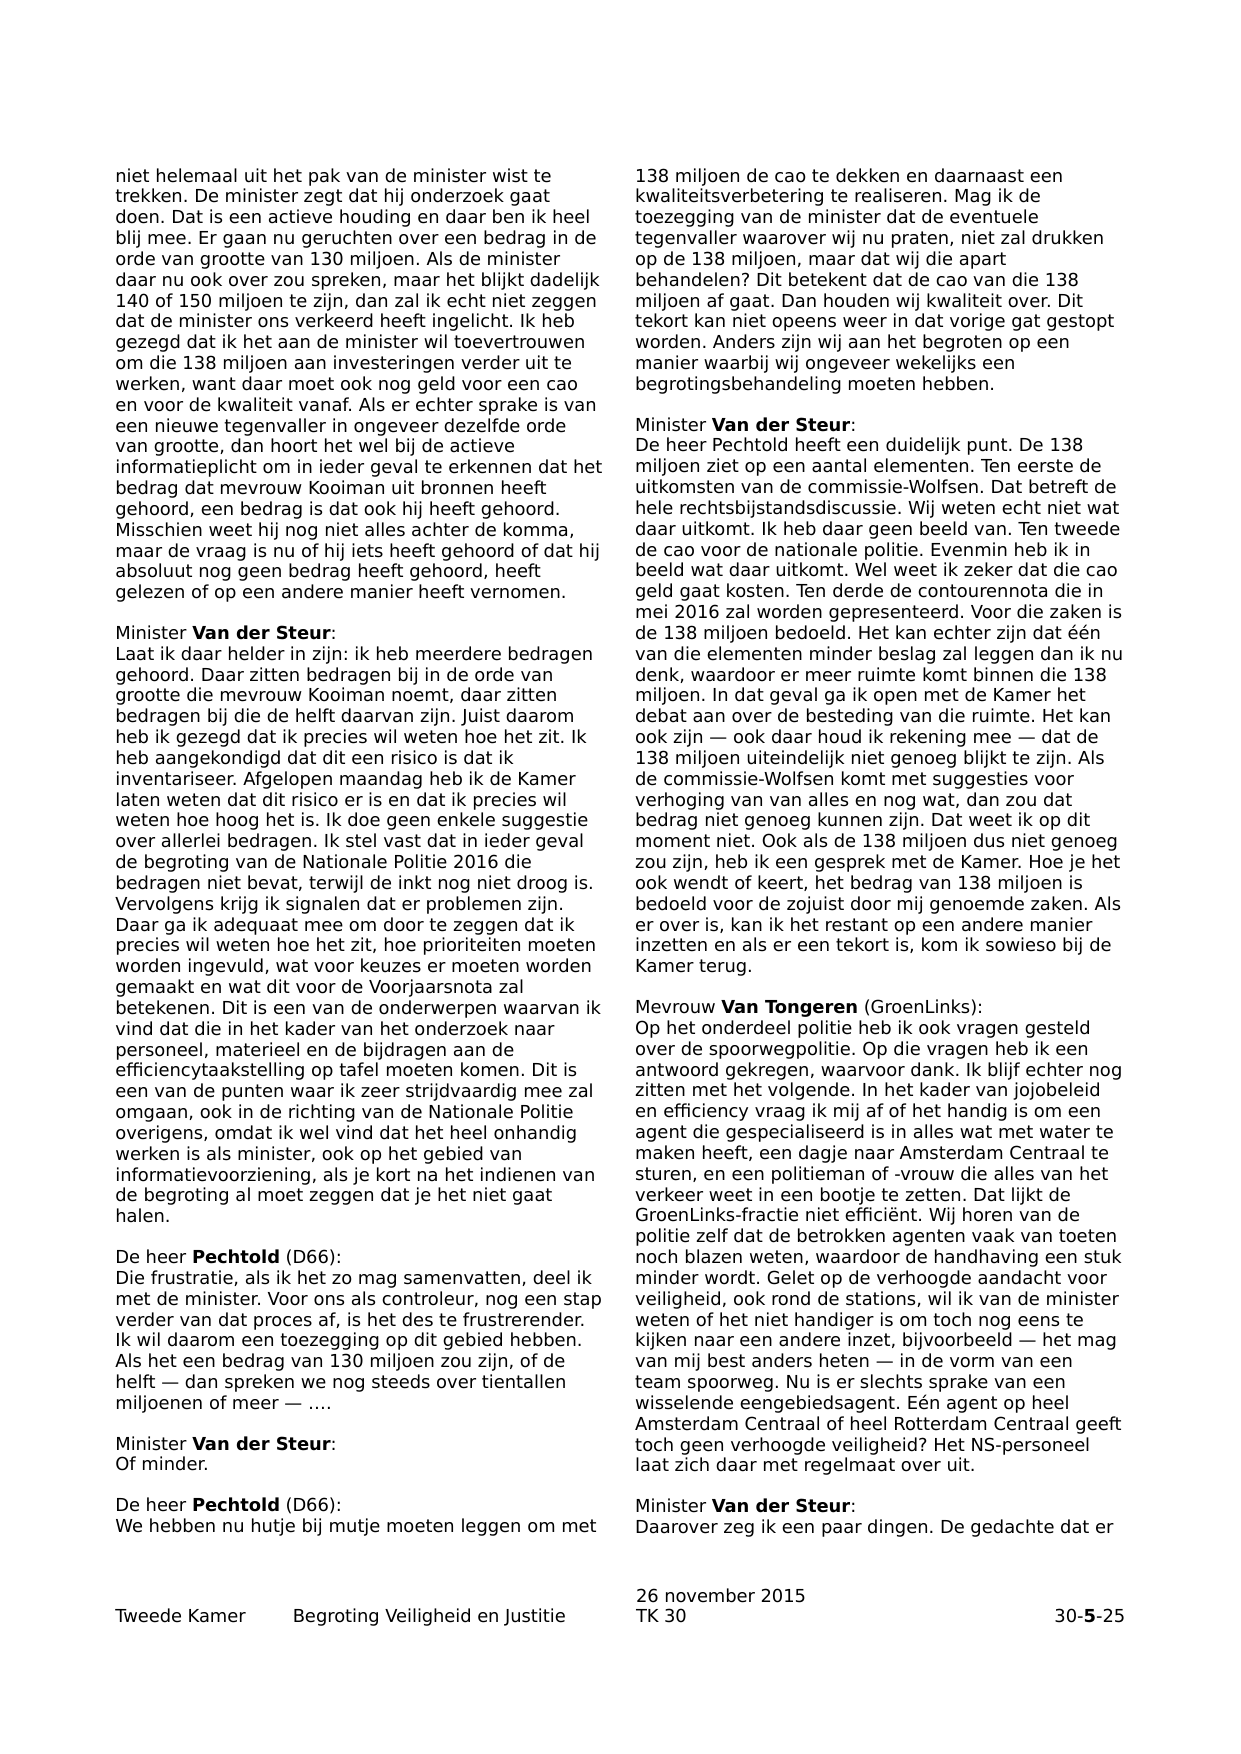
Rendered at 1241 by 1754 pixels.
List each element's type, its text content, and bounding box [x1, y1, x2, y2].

text Minister Van der Steur: [115, 1433, 605, 1454]
text De heer Pechtold (D66): [115, 1247, 605, 1268]
text Minister Van der Steur: [635, 414, 1125, 435]
text 138 miljoen de cao te dekken en daarnaast een kwaliteitsverbetering te realiseren. Mag ik de toezegging van de minister dat de eventuele tegenvaller waarover wij nu praten, niet zal drukken op de 138 miljoen, maar dat wij die apart behandelen? Dit betekent dat de cao van die 138 miljoen af gaat. Dan houden wij kwaliteit over. Dit tekort kan niet opeens weer in dat vorige gat gestopt worden. Anders zijn wij aan het begroten op een manier waarbij wij ongeveer wekelijks een begrotingsbehandeling moeten hebben. [635, 165, 1125, 394]
text De heer Pechtold (D66): [115, 1495, 605, 1516]
text De heer Pechtold heeft een duidelijk punt. De 138 miljoen ziet op een aantal elementen. Ten eerste de uitkomsten van de commissie-Wolfsen. Dat betreft de hele rechtsbijstandsdiscussie. Wij weten echt niet wat daar uitkomt. Ik heb daar geen beeld van. Ten tweede de cao voor de nationale politie. Evenmin heb ik in beeld wat daar uitkomt. Wel weet ik zeker dat die cao geld gaat kosten. Ten derde de contourennota die in mei 2016 zal worden gepresenteerd. Voor die zaken is de 138 miljoen bedoeld. Het kan echter zijn dat één van die elementen minder beslag zal leggen dan ik nu denk, waardoor er meer ruimte komt binnen die 138 miljoen. In dat geval ga ik open met de Kamer het debat aan over de besteding van die ruimte. Het kan ook zijn — ook daar houd ik rekening mee — dat de 138 miljoen uiteindelijk niet genoeg blijkt te zijn. Als de commissie-Wolfsen komt met suggesties voor verhoging van van alles en nog wat, dan zou dat bedrag niet genoeg kunnen zijn. Dat weet ik op dit moment niet. Ook als de 138 miljoen dus niet genoeg zou zijn, heb ik een gesprek met de Kamer. Hoe je het ook wendt of keert, het bedrag van 138 miljoen is bedoeld voor de zojuist door mij genoemde zaken. Als er over is, kan ik het restant op een andere manier inzetten en als er een tekort is, kom ik sowieso bij de Kamer terug. [635, 435, 1125, 977]
text Minister Van der Steur: [115, 623, 605, 643]
text Daarover zeg ik een paar dingen. De gedachte dat er [635, 1517, 1125, 1537]
text niet helemaal uit het pak van de minister wist te trekken. De minister zegt dat hij onderzoek gaat doen. Dat is een actieve houding en daar ben ik heel blij mee. Er gaan nu geruchten over een bedrag in de orde van grootte van 130 miljoen. Als de minister daar nu ook over zou spreken, maar het blijkt dadelijk 140 of 150 miljoen te zijn, dan zal ik echt niet zeggen dat de minister ons verkeerd heeft ingelicht. Ik heb gezegd dat ik het aan de minister wil toevertrouwen om die 138 miljoen aan investeringen verder uit te werken, want daar moet ook nog geld voor een cao en voor de kwaliteit vanaf. Als er echter sprake is van een nieuwe tegenvaller in ongeveer dezelfde orde van grootte, dan hoort het wel bij de actieve informatieplicht om in ieder geval te erkennen dat het bedrag dat mevrouw Kooiman uit bronnen heeft gehoord, een bedrag is dat ook hij heeft gehoord. Misschien weet hij nog niet alles achter de komma, maar de vraag is nu of hij iets heeft gehoord of dat hij absoluut nog geen bedrag heeft gehoord, heeft gelezen of op een andere manier heeft vernomen. [115, 165, 605, 603]
text Die frustratie, als ik het zo mag samenvatten, deel ik met de minister. Voor ons als controleur, nog een stap verder van dat proces af, is het des te frustrerender. Ik wil daarom een toezegging op dit gebied hebben. Als het een bedrag van 130 miljoen zou zijn, of de helft — dan spreken we nog steeds over tientallen miljoenen of meer — …. [115, 1268, 605, 1413]
text Op het onderdeel politie heb ik ook vragen gesteld over de spoorwegpolitie. Op die vragen heb ik een antwoord gekregen, waarvoor dank. Ik blijf echter nog zitten met het volgende. In het kader van jojobeleid en efficiency vraag ik mij af of het handig is om een agent die gespecialiseerd is in alles wat met water te maken heeft, een dagje naar Amsterdam Centraal te sturen, en een politieman of -vrouw die alles van het verkeer weet in een bootje te zetten. Dat lijkt de GroenLinks-fractie niet efficiënt. Wij horen van de politie zelf dat de betrokken agenten vaak van toeten noch blazen weten, waardoor de handhaving een stuk minder wordt. Gelet op de verhoogde aandacht voor veiligheid, ook rond de stations, wil ik van de minister weten of het niet handiger is om toch nog eens te kijken naar een andere inzet, bijvoorbeeld — het mag van mij best anders heten — in de vorm van een team spoorweg. Nu is er slechts sprake van een wisselende eengebiedsagent. Eén agent op heel Amsterdam Centraal of heel Rotterdam Centraal geeft toch geen verhoogde veiligheid? Het NS-personeel laat zich daar met regelmaat over uit. [635, 1018, 1125, 1476]
text Mevrouw Van Tongeren (GroenLinks): [635, 997, 1125, 1018]
text Of minder. [115, 1454, 605, 1475]
text Minister Van der Steur: [635, 1496, 1125, 1517]
text Laat ik daar helder in zijn: ik heb meerdere bedragen gehoord. Daar zitten bedragen bij in de orde van grootte die mevrouw Kooiman noemt, daar zitten bedragen bij die de helft daarvan zijn. Juist daarom heb ik gezegd dat ik precies wil weten hoe het zit. Ik heb aangekondigd dat dit een risico is dat ik inventariseer. Afgelopen maandag heb ik de Kamer laten weten dat dit risico er is en dat ik precies wil weten hoe hoog het is. Ik doe geen enkele suggestie over allerlei bedragen. Ik stel vast dat in ieder geval de begroting van de Nationale Politie 2016 die bedragen niet bevat, terwijl de inkt nog niet droog is. Vervolgens krijg ik signalen dat er problemen zijn. Daar ga ik adequaat mee om door te zeggen dat ik precies wil weten hoe het zit, hoe prioriteiten moeten worden ingevuld, wat voor keuzes er moeten worden gemaakt en wat dit voor de Voorjaarsnota zal betekenen. Dit is een van de onderwerpen waarvan ik vind dat die in het kader van het onderzoek naar personeel, materieel en de bijdragen aan de efficiencytaakstelling op tafel moeten komen. Dit is een van de punten waar ik zeer strijdvaardig mee zal omgaan, ook in de richting van de Nationale Politie overigens, omdat ik wel vind dat het heel onhandig werken is als minister, ook op het gebied van informatievoorziening, als je kort na het indienen van de begroting al moet zeggen dat je het niet gaat halen. [115, 643, 605, 1227]
text We hebben nu hutje bij mutje moeten leggen om met [115, 1516, 605, 1537]
